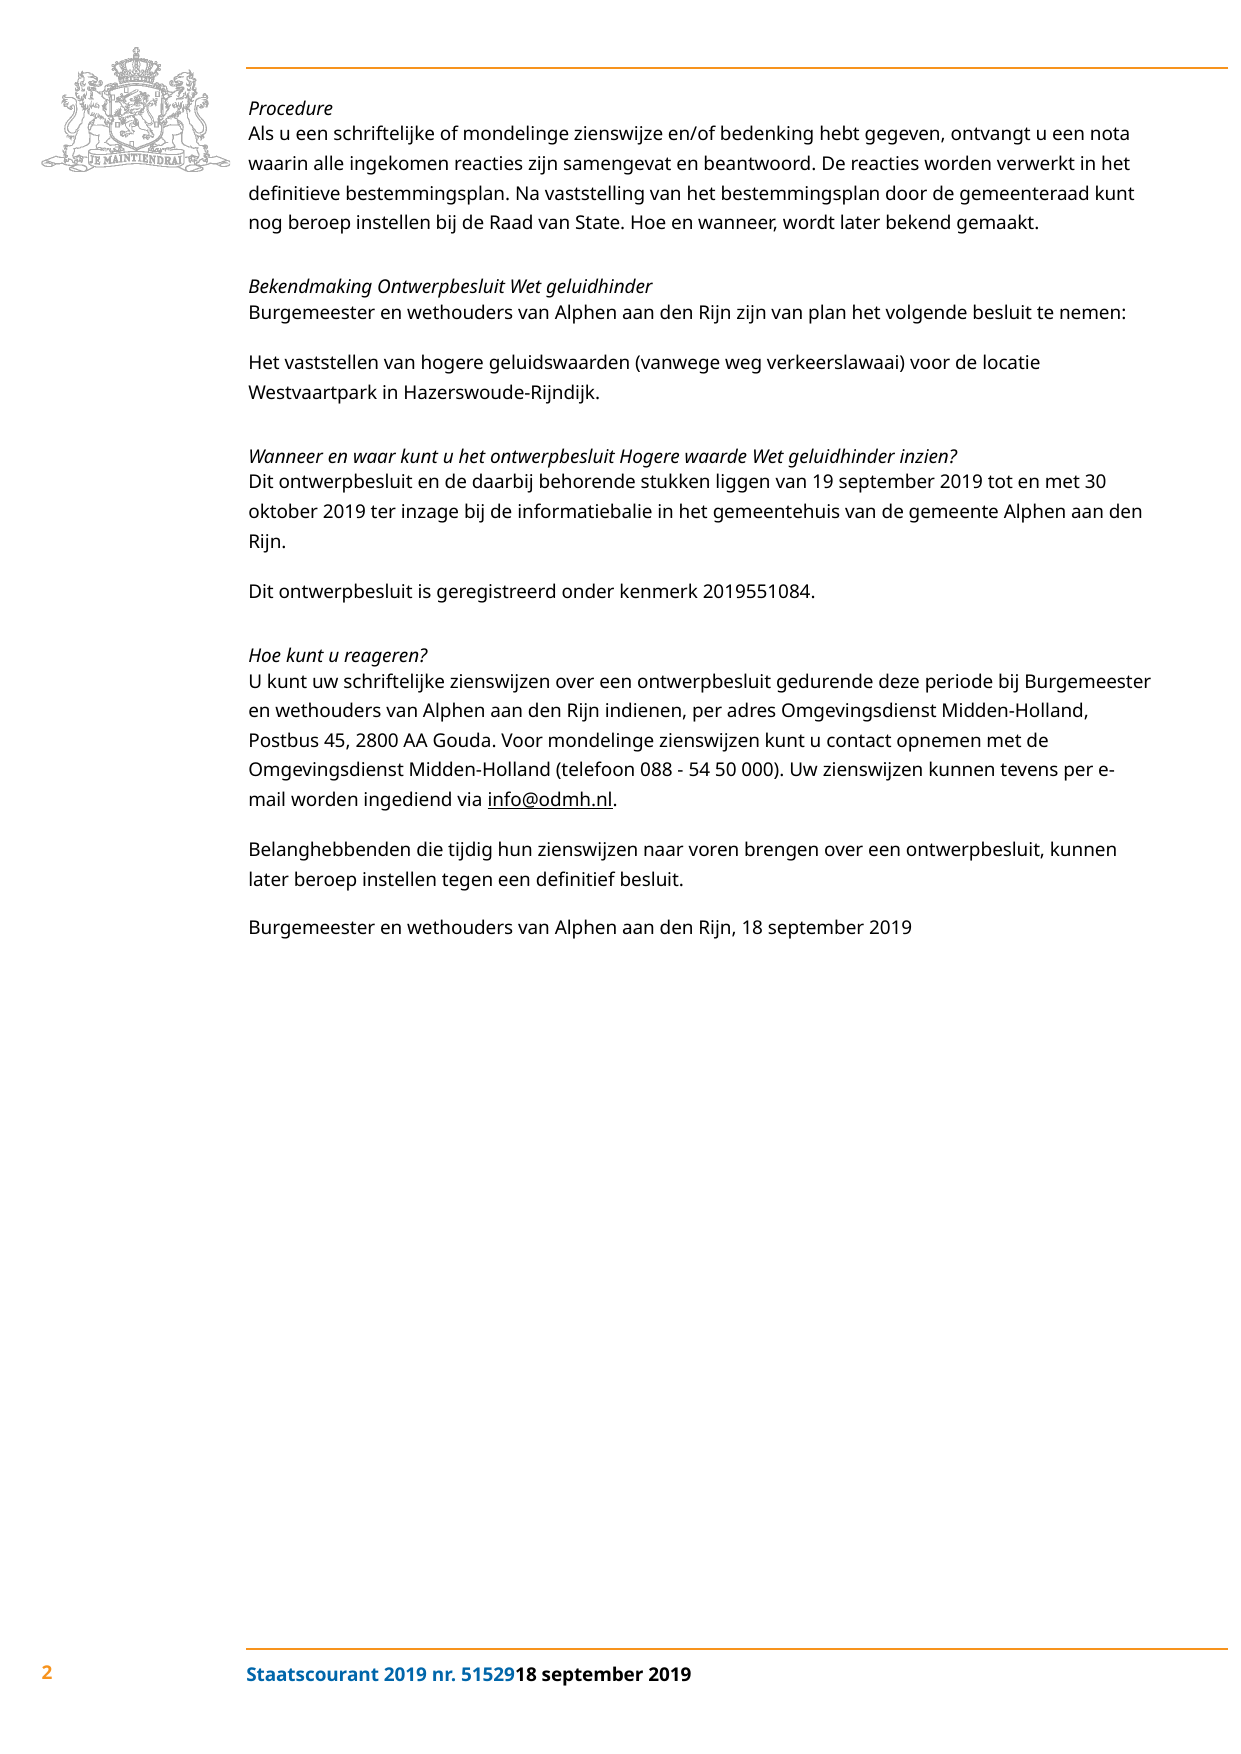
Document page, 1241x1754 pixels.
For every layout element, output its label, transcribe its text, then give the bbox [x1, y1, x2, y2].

text Wanneer en waar kunt u het ontwerpbesluit Hogere waarde Wet geluidhinder inzien? [248, 443, 1152, 469]
text Dit ontwerpbesluit is geregistreerd onder kenmerk 2019551084. [248, 578, 1152, 604]
text Bekendmaking Ontwerpbesluit Wet geluidhinder [248, 273, 1152, 299]
text Burgemeester en wethouders van Alphen aan den Rijn zijn van plan het volgende besluit te nemen: [248, 299, 1152, 325]
text Als u een schriftelijke of mondelinge zienswijze en/of bedenking hebt gegeven, ontvangt u een nota waarin alle ingekomen reacties zijn samengevat en beantwoord. De reacties worden verwerkt in het definitieve bestemmingsplan. Na vaststelling van het bestemmingsplan door de gemeenteraad kunt nog beroep instellen bij de Raad van State. Hoe en wanneer, wordt later bekend gemaakt. [248, 121, 1152, 235]
text Dit ontwerpbesluit en de daarbij behorende stukken liggen van 19 september 2019 tot en met 30 oktober 2019 ter inzage bij de informatiebalie in het gemeentehuis van de gemeente Alphen aan den Rijn. [248, 469, 1152, 553]
text Belanghebbenden die tijdig hun zienswijzen naar voren brengen over een ontwerpbesluit, kunnen later beroep instellen tegen een definitief besluit. [248, 837, 1152, 892]
text U kunt uw schriftelijke zienswijzen over een ontwerpbesluit gedurende deze periode bij Burgemeester en wethouders van Alphen aan den Rijn indienen, per adres Omgevingsdienst Midden-Holland, Postbus 45, 2800 AA Gouda. Voor mondelinge zienswijzen kunt u contact opnemen met de Omgevingsdienst Midden-Holland (telefoon 088 - 54 50 000). Uw zienswijzen kunnen tevens per e-mail worden ingediend via info@odmh.nl. [248, 668, 1152, 812]
text Procedure [248, 95, 1152, 121]
picture [41, 47, 231, 172]
text Hoe kunt u reageren? [248, 642, 1152, 668]
text Het vaststellen van hogere geluidswaarden (vanwege weg verkeerslawaai) voor de locatie Westvaartpark in Hazerswoude-Rijndijk. [248, 349, 1152, 405]
text Burgemeester en wethouders van Alphen aan den Rijn, 18 september 2019 [248, 914, 1152, 940]
